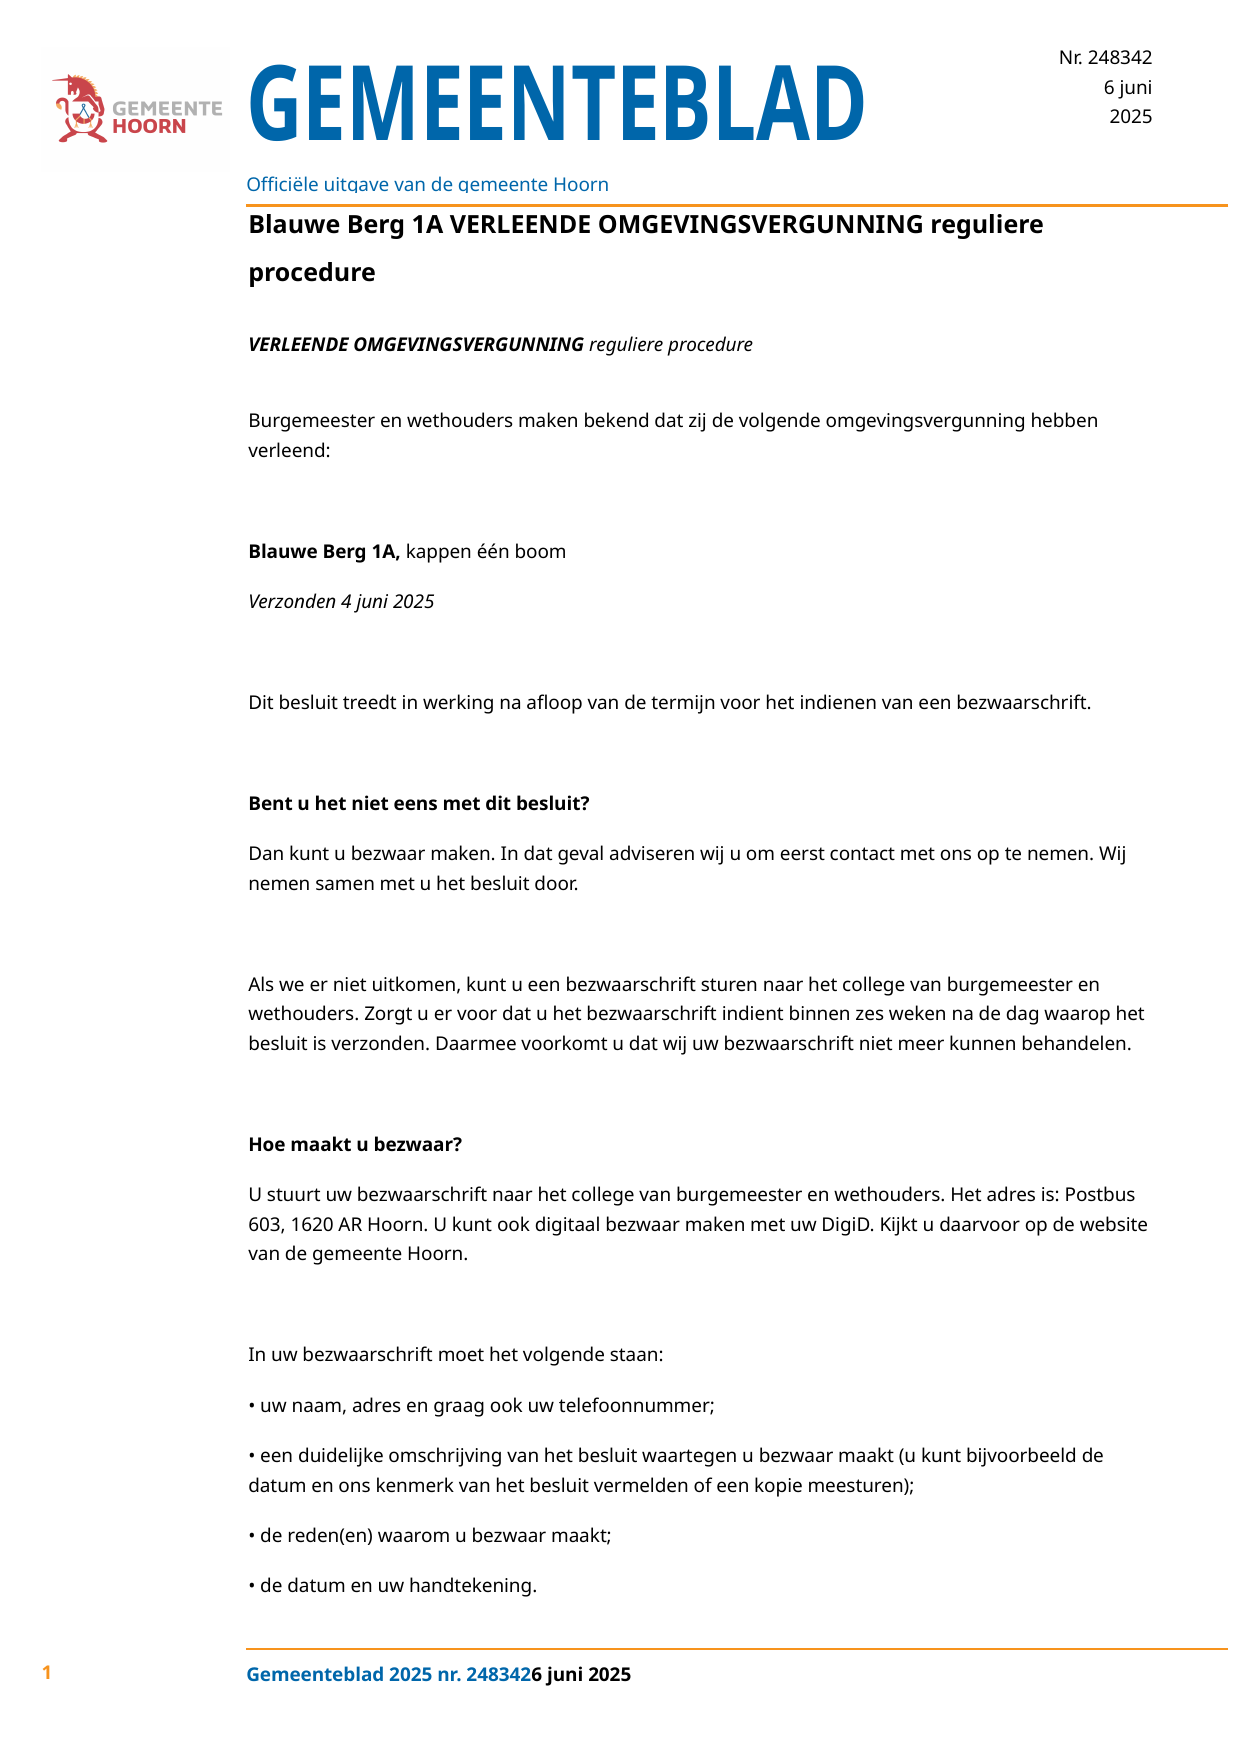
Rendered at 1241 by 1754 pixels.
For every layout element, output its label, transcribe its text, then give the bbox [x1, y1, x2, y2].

text • de datum en uw handtekening. [248, 1573, 1152, 1598]
text VERLEENDE OMGEVINGSVERGUNNING reguliere procedure [248, 331, 1152, 357]
text • uw naam, adres en graag ook uw telefoonnummer; [248, 1392, 1152, 1417]
picture [41, 47, 231, 172]
text Hoe maakt u bezwaar? [248, 1131, 1152, 1157]
text Dit besluit treedt in werking na afloop van de termijn voor het indienen van een bezwaarschrift. [248, 689, 1152, 715]
text Dan kunt u bezwaar maken. In dat geval adviseren wij u om eerst contact met ons op te nemen. Wij nemen samen met u het besluit door. [248, 841, 1152, 896]
text Blauwe Berg 1A VERLEENDE OMGEVINGSVERGUNNING reguliere procedure [248, 207, 1152, 288]
text Verzonden 4 juni 2025 [248, 588, 1152, 614]
text Blauwe Berg 1A, kappen één boom [248, 538, 1152, 564]
text Burgemeester en wethouders maken bekend dat zij de volgende omgevingsvergunning hebben verleend: [248, 408, 1152, 463]
text • de reden(en) waarom u bezwaar maakt; [248, 1522, 1152, 1548]
text Als we er niet uitkomen, kunt u een bezwaarschrift sturen naar het college van burgemeester en wethouders. Zorgt u er voor dat u het bezwaarschrift indient binnen zes weken na de dag waarop het besluit is verzonden. Daarmee voorkomt u dat wij uw bezwaarschrift niet meer kunnen behandelen. [248, 971, 1152, 1056]
text U stuurt uw bezwaarschrift naar het college van burgemeester en wethouders. Het adres is: Postbus 603, 1620 AR Hoorn. U kunt ook digitaal bezwaar maken met uw DigiD. Kijkt u daarvoor op de website van de gemeente Hoorn. [248, 1181, 1152, 1266]
text In uw bezwaarschrift moet het volgende staan: [248, 1341, 1152, 1367]
text • een duidelijke omschrijving van het besluit waartegen u bezwaar maakt (u kunt bijvoorbeeld de datum en ons kenmerk van het besluit vermelden of een kopie meesturen); [248, 1442, 1152, 1497]
text Bent u het niet eens met dit besluit? [248, 790, 1152, 816]
